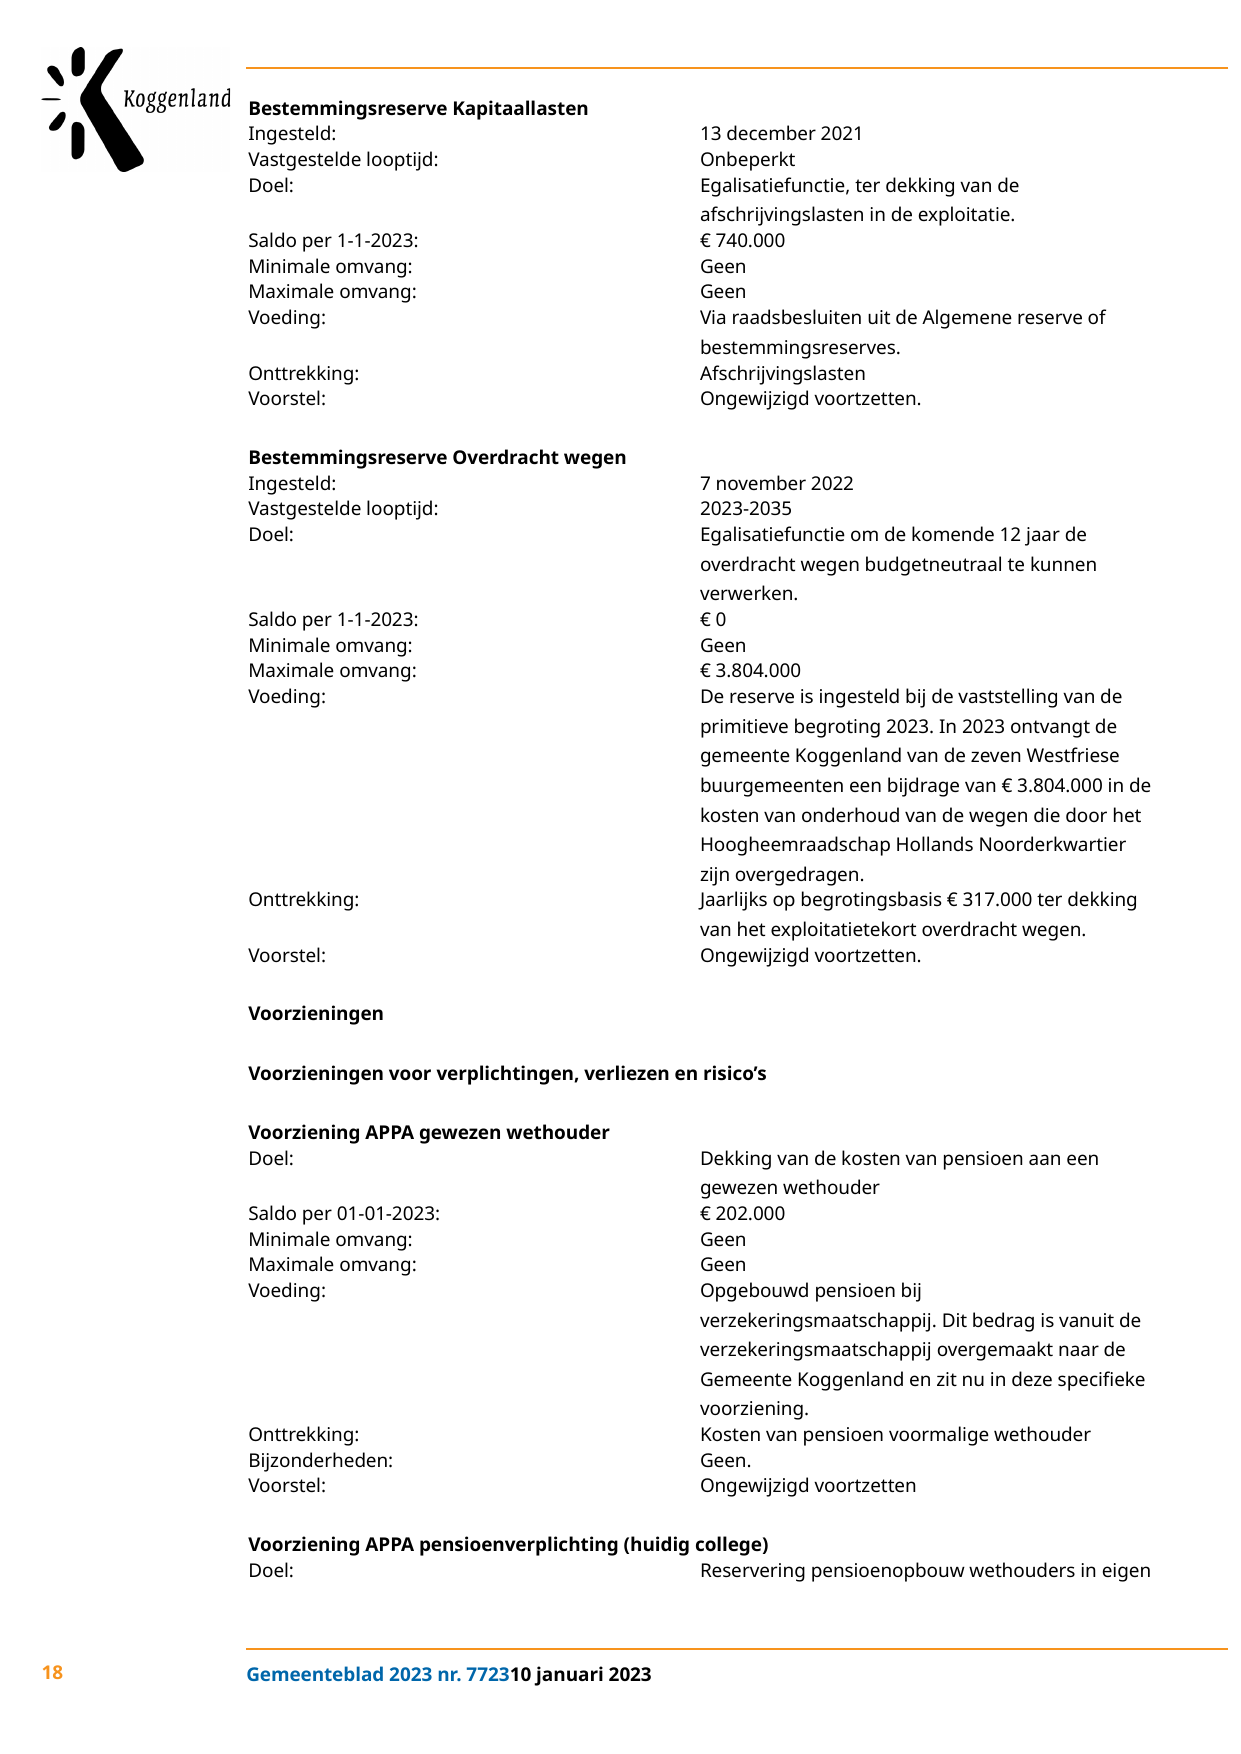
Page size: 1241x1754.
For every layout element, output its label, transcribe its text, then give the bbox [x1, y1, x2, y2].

table_cell Voeding: [248, 684, 700, 887]
table_header Bestemmingsreserve Kapitaallasten [248, 95, 1152, 121]
table_cell 7 november 2022 [700, 470, 1152, 496]
table_cell Minimale omvang: [248, 632, 700, 658]
table_cell Maximale omvang: [248, 1251, 700, 1277]
table_cell Voorstel: [248, 942, 700, 968]
table_cell Dekking van de kosten van pensioen aan een gewezen wethouder [700, 1145, 1152, 1200]
table_header Voorziening APPA gewezen wethouder [248, 1119, 1152, 1145]
text Voorzieningen [248, 1001, 1152, 1026]
table_cell Onbeperkt [700, 146, 1152, 172]
table_cell Voeding: [248, 1277, 700, 1421]
table_cell Geen [700, 632, 1152, 658]
table_cell Doel: [248, 1145, 700, 1200]
table_cell Saldo per 1-1-2023: [248, 227, 700, 253]
table_cell Onttrekking: [248, 360, 700, 386]
table_cell € 3.804.000 [700, 658, 1152, 683]
table_cell Voorstel: [248, 386, 700, 411]
table_cell Geen [700, 1251, 1152, 1277]
table_cell Maximale omvang: [248, 658, 700, 683]
table_cell Minimale omvang: [248, 253, 700, 279]
table_cell Via raadsbesluiten uit de Algemene reserve of bestemmingsreserves. [700, 305, 1152, 360]
table_cell Doel: [248, 521, 700, 606]
table_header Bestemmingsreserve Overdracht wegen [248, 444, 1152, 470]
table_cell Kosten van pensioen voormalige wethouder [700, 1421, 1152, 1447]
table_cell Ingesteld: [248, 121, 700, 146]
table_header Voorziening APPA pensioenverplichting (huidig college) [248, 1531, 1152, 1557]
table_cell 2023-2035 [700, 496, 1152, 521]
table_cell De reserve is ingesteld bij de vaststelling van de primitieve begroting 2023. In 2023 ontvangt de gemeente Koggenland van de zeven Westfriese buurgemeenten een bijdrage van € 3.804.000 in de kosten van onderhoud van de wegen die door het Hoogheemraadschap Hollands Noorderkwartier zijn overgedragen. [700, 684, 1152, 887]
table_cell Geen [700, 279, 1152, 304]
table_cell Doel: [248, 172, 700, 227]
table_cell € 202.000 [700, 1200, 1152, 1226]
table_cell Minimale omvang: [248, 1226, 700, 1251]
table_cell Saldo per 01-01-2023: [248, 1200, 700, 1226]
table_cell Egalisatiefunctie om de komende 12 jaar de overdracht wegen budgetneutraal te kunnen verwerken. [700, 521, 1152, 606]
table_cell Onttrekking: [248, 1421, 700, 1447]
table_cell Ongewijzigd voortzetten. [700, 386, 1152, 411]
table_cell € 0 [700, 606, 1152, 632]
table_cell Voorstel: [248, 1473, 700, 1498]
table_cell Geen. [700, 1447, 1152, 1473]
table_cell Egalisatiefunctie, ter dekking van de afschrijvingslasten in de exploitatie. [700, 172, 1152, 227]
table_cell Opgebouwd pensioen bij verzekeringsmaatschappij. Dit bedrag is vanuit de verzekeringsmaatschappij overgemaakt naar de Gemeente Koggenland en zit nu in deze specifieke voorziening. [700, 1277, 1152, 1421]
table_cell Maximale omvang: [248, 279, 700, 304]
table_cell € 740.000 [700, 227, 1152, 253]
table_cell Geen [700, 1226, 1152, 1251]
table_cell 13 december 2021 [700, 121, 1152, 146]
picture [41, 47, 231, 172]
text Voorzieningen voor verplichtingen, verliezen en risico’s [248, 1060, 1152, 1085]
table_cell Geen [700, 253, 1152, 279]
table_cell Afschrijvingslasten [700, 360, 1152, 386]
table_cell Vastgestelde looptijd: [248, 146, 700, 172]
table_cell Voeding: [248, 305, 700, 360]
table_cell Doel: [248, 1557, 700, 1583]
table_cell Ongewijzigd voortzetten. [700, 942, 1152, 968]
table_cell Ingesteld: [248, 470, 700, 496]
table_cell Vastgestelde looptijd: [248, 496, 700, 521]
table_cell Saldo per 1-1-2023: [248, 606, 700, 632]
table_cell Bijzonderheden: [248, 1447, 700, 1473]
table_cell Reservering pensioenopbouw wethouders in eigen [700, 1557, 1152, 1583]
table_cell Ongewijzigd voortzetten [700, 1473, 1152, 1498]
table_cell Jaarlijks op begrotingsbasis € 317.000 ter dekking van het exploitatietekort overdracht wegen. [700, 887, 1152, 942]
table_cell Onttrekking: [248, 887, 700, 942]
